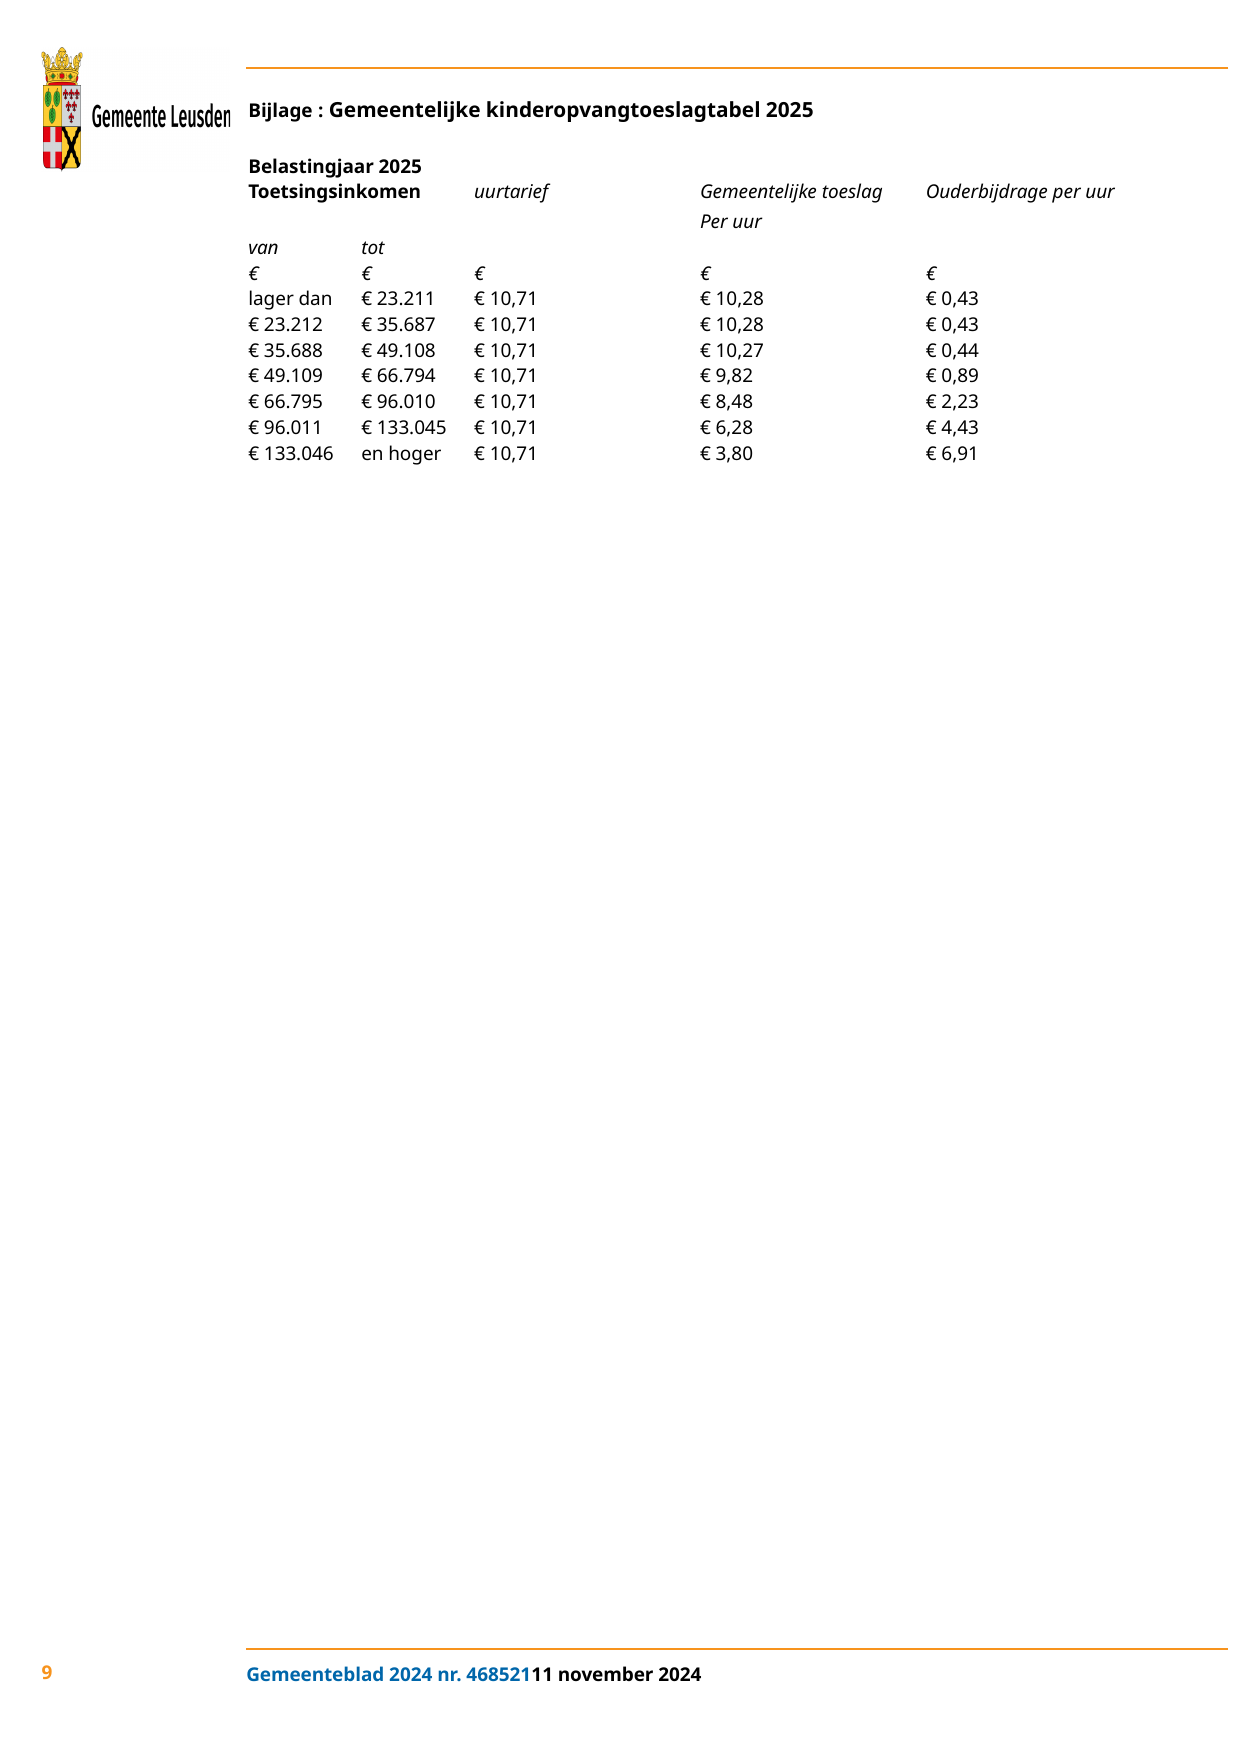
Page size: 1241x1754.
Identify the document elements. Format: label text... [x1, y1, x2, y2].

table_cell € 4,43 [926, 414, 1152, 440]
table_cell € 10,71 [474, 389, 700, 414]
table_cell € 133.045 [361, 414, 474, 440]
table_cell uurtarief [474, 179, 700, 234]
table_header [474, 153, 700, 179]
table_cell € 35.687 [361, 311, 474, 337]
table_cell € 6,91 [926, 440, 1152, 466]
table_cell € 0,43 [926, 286, 1152, 311]
table_cell € 96.011 [248, 414, 361, 440]
table_cell € [474, 260, 700, 286]
table_cell Ouderbijdrage per uur [926, 179, 1152, 234]
table_cell [700, 234, 926, 260]
table_cell € 10,71 [474, 311, 700, 337]
table_cell € 10,27 [700, 337, 926, 363]
table_cell € 3,80 [700, 440, 926, 466]
table_cell € 9,82 [700, 363, 926, 388]
table_cell lager dan [248, 286, 361, 311]
table_header Belastingjaar 2025 [248, 153, 474, 179]
table_cell € 49.108 [361, 337, 474, 363]
table_cell € 0,43 [926, 311, 1152, 337]
table_cell € 96.010 [361, 389, 474, 414]
picture [41, 47, 231, 172]
table_cell Gemeentelijke toeslag Per uur [700, 179, 926, 234]
table_cell van [248, 234, 361, 260]
table_cell tot [361, 234, 474, 260]
table_cell € 10,71 [474, 286, 700, 311]
table_cell en hoger [361, 440, 474, 466]
table_cell Toetsingsinkomen [248, 179, 474, 234]
table_cell € 10,71 [474, 414, 700, 440]
table_cell € 35.688 [248, 337, 361, 363]
table_cell € 0,89 [926, 363, 1152, 388]
table_cell € 10,71 [474, 440, 700, 466]
table_header [926, 153, 1152, 179]
table_cell € 66.794 [361, 363, 474, 388]
table_cell € 0,44 [926, 337, 1152, 363]
table_cell € 10,71 [474, 363, 700, 388]
table_cell € 133.046 [248, 440, 361, 466]
table_cell [474, 234, 700, 260]
table_cell € [361, 260, 474, 286]
table_cell € 23.211 [361, 286, 474, 311]
table_cell € [700, 260, 926, 286]
table_cell € [248, 260, 361, 286]
table_cell € 23.212 [248, 311, 361, 337]
text Bijlage : Gemeentelijke kinderopvangtoeslagtabel 2025 [248, 95, 1152, 123]
table_cell € 8,48 [700, 389, 926, 414]
table_cell € 49.109 [248, 363, 361, 388]
table_cell € 10,28 [700, 286, 926, 311]
table_cell € 2,23 [926, 389, 1152, 414]
table_cell € 66.795 [248, 389, 361, 414]
table_header [700, 153, 926, 179]
table_cell € 10,28 [700, 311, 926, 337]
table_cell [926, 234, 1152, 260]
table_cell € [926, 260, 1152, 286]
table_cell € 10,71 [474, 337, 700, 363]
table_cell € 6,28 [700, 414, 926, 440]
